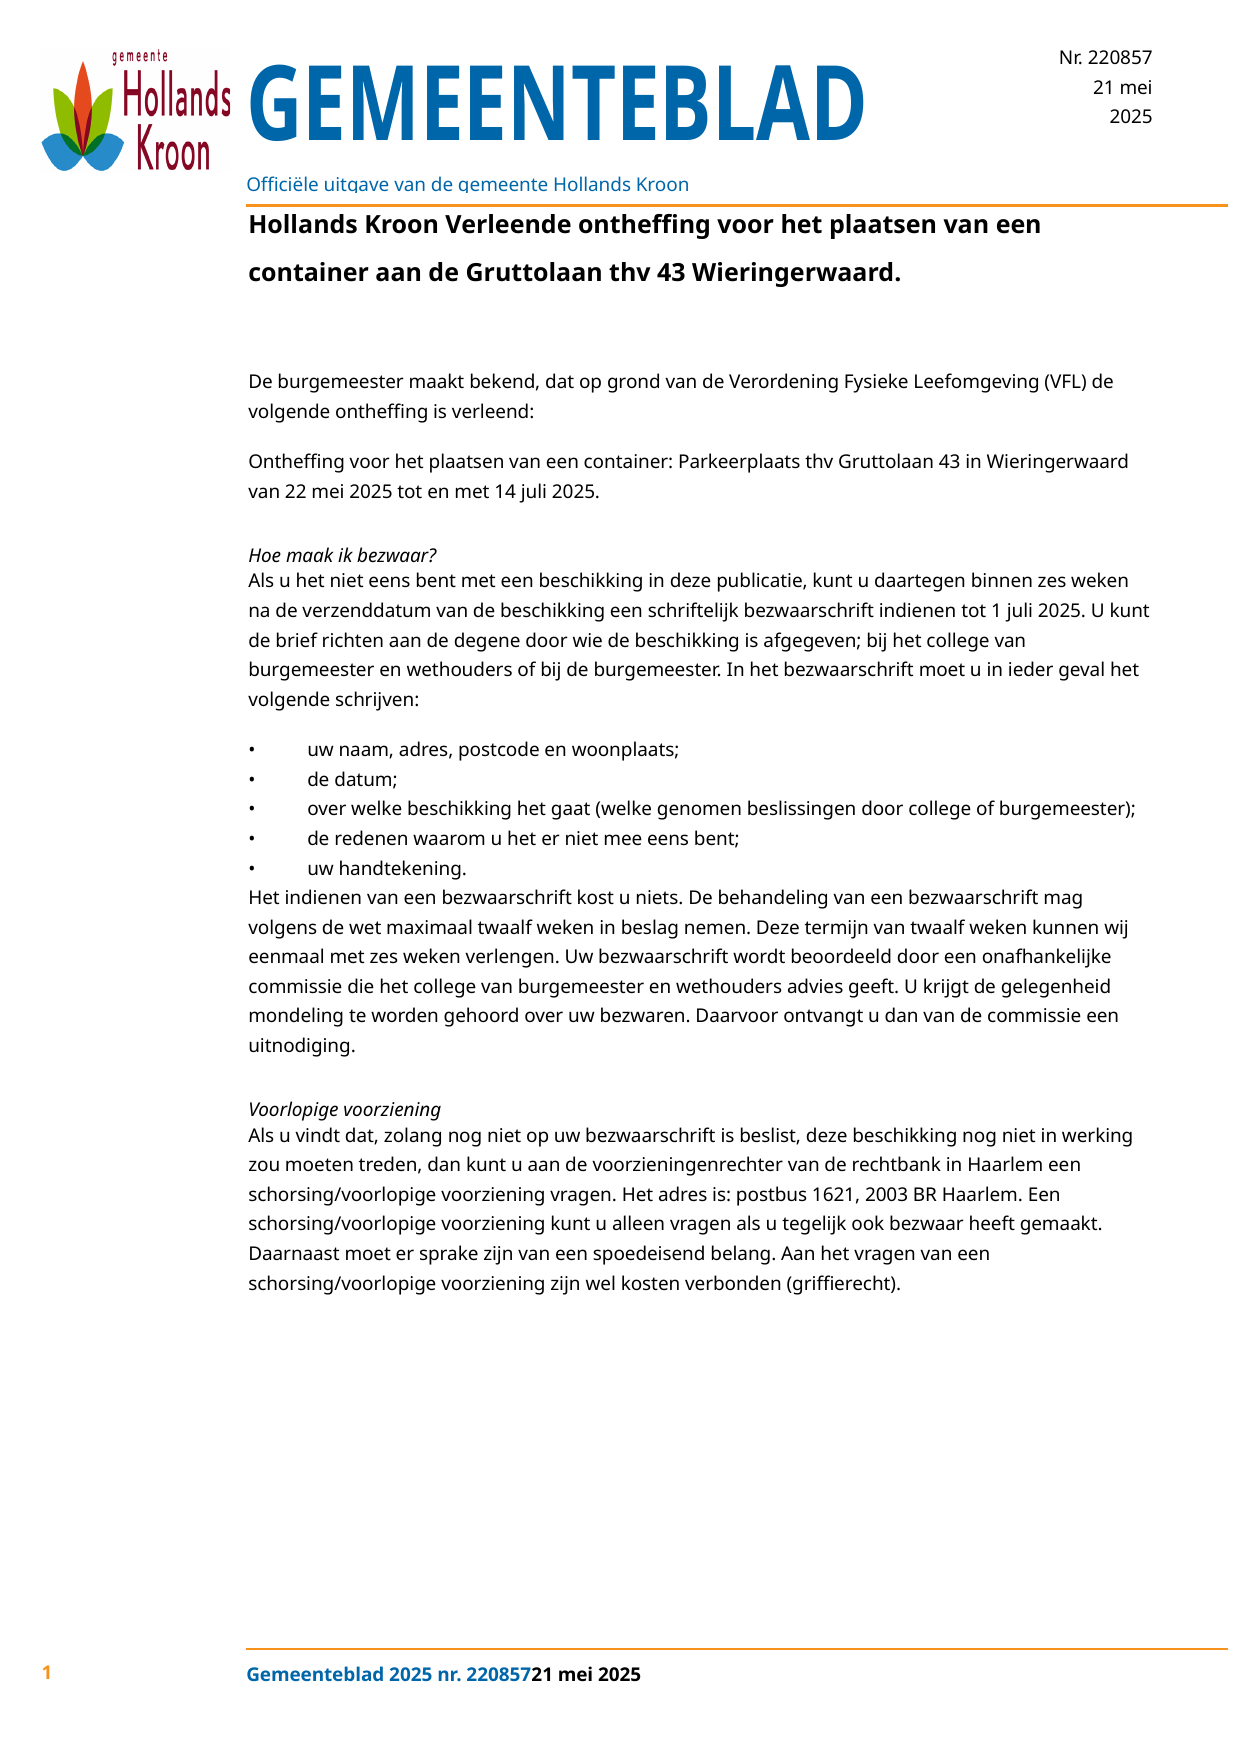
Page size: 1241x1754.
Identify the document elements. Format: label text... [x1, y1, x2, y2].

list over welke beschikking het gaat (welke genomen beslissingen door college of burgemeester); [248, 796, 1152, 821]
picture [41, 47, 231, 172]
text Als u het niet eens bent met een beschikking in deze publicatie, kunt u daartegen binnen zes weken na de verzenddatum van de beschikking een schriftelijk bezwaarschrift indienen tot 1 juli 2025. U kunt de brief richten aan de degene door wie de beschikking is afgegeven; bij het college van burgemeester en wethouders of bij de burgemeester. In het bezwaarschrift moet u in ieder geval het volgende schrijven: [248, 568, 1152, 712]
list de redenen waarom u het er niet mee eens bent; [248, 825, 1152, 851]
text Als u vindt dat, zolang nog niet op uw bezwaarschrift is beslist, deze beschikking nog niet in werking zou moeten treden, dan kunt u aan de voorzieningenrechter van de rechtbank in Haarlem een schorsing/voorlopige voorziening vragen. Het adres is: postbus 1621, 2003 BR Haarlem. Een schorsing/voorlopige voorziening kunt u alleen vragen als u tegelijk ook bezwaar heeft gemaakt. Daarnaast moet er sprake zijn van een spoedeisend belang. Aan het vragen van een schorsing/voorlopige voorziening zijn wel kosten verbonden (griffierecht). [248, 1122, 1152, 1296]
text De burgemeester maakt bekend, dat op grond van de Verordening Fysieke Leefomgeving (VFL) de volgende ontheffing is verleend: [248, 368, 1152, 424]
list de datum; [248, 766, 1152, 792]
list uw naam, adres, postcode en woonplaats; [248, 736, 1152, 762]
text Voorlopige voorziening [248, 1096, 1152, 1122]
text Het indienen van een bezwaarschrift kost u niets. De behandeling van een bezwaarschrift mag volgens de wet maximaal twaalf weken in beslag nemen. Deze termijn van twaalf weken kunnen wij eenmaal met zes weken verlengen. Uw bezwaarschrift wordt beoordeeld door een onafhankelijke commissie die het college van burgemeester en wethouders advies geeft. U krijgt de gelegenheid mondeling te worden gehoord over uw bezwaren. Daarvoor ontvangt u dan van de commissie een uitnodiging. [248, 884, 1152, 1058]
text Ontheffing voor het plaatsen van een container: Parkeerplaats thv Gruttolaan 43 in Wieringerwaard van 22 mei 2025 tot en met 14 juli 2025. [248, 448, 1152, 504]
text Hoe maak ik bezwaar? [248, 542, 1152, 568]
list uw handtekening. [248, 855, 1152, 880]
text Hollands Kroon Verleende ontheffing voor het plaatsen van een container aan de Gruttolaan thv 43 Wieringerwaard. [248, 207, 1152, 288]
